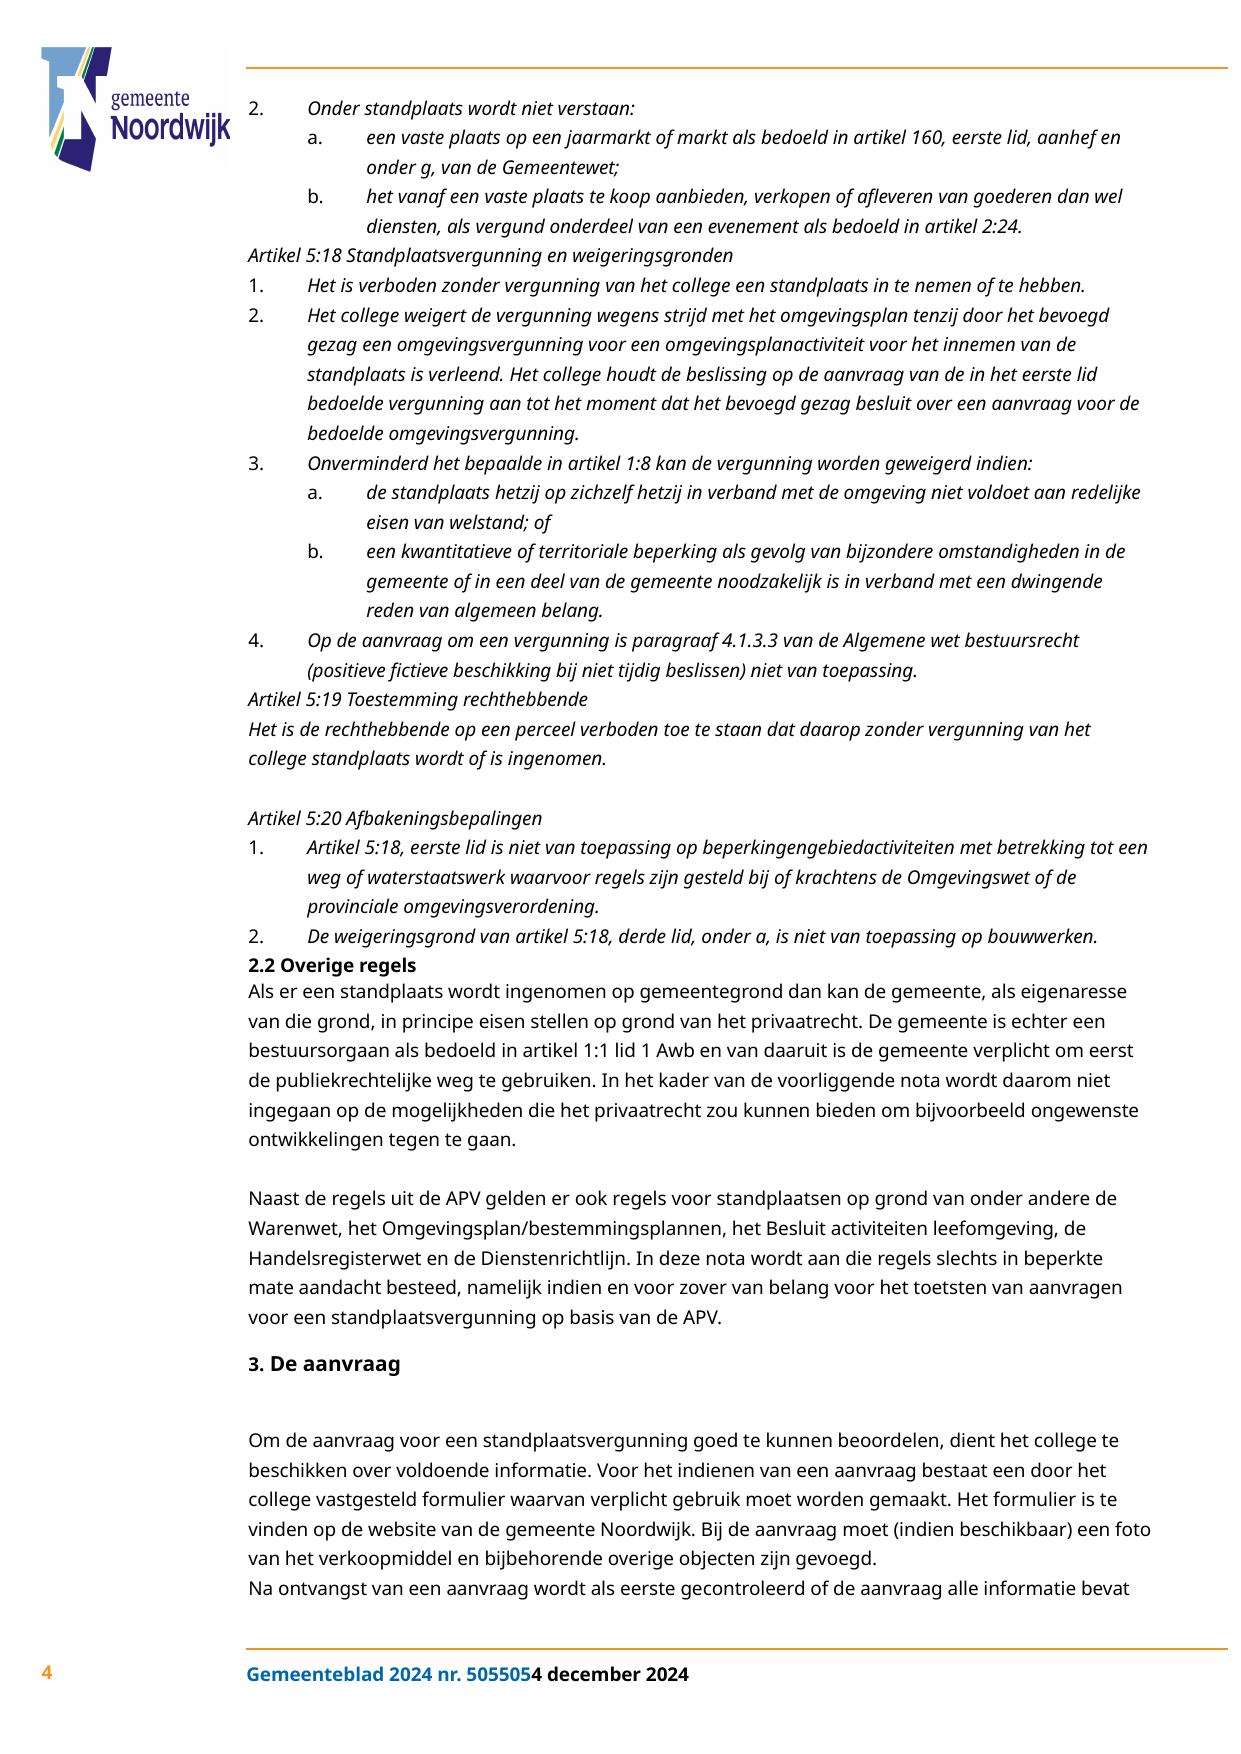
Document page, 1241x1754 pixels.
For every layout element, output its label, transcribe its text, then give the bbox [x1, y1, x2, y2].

text 3. De aanvraag [248, 1349, 1152, 1378]
text Artikel 5:20 Afbakeningsbepalingen [248, 805, 1152, 831]
text 2.2 Overige regels [248, 953, 1152, 978]
picture [41, 47, 231, 172]
list een vaste plaats op een jaarmarkt of markt als bedoeld in artikel 160, eerste lid, aanhef en onder g, van de Gemeentewet; [307, 124, 1152, 180]
text Artikel 5:19 Toestemming rechthebbende [248, 686, 1152, 712]
list Artikel 5:18, eerste lid is niet van toepassing op beperkingengebiedactiviteiten met betrekking tot een weg of waterstaatswerk waarvoor regels zijn gesteld bij of krachtens de Omgevingswet of de provinciale omgevingsverordening. [248, 834, 1152, 919]
list het vanaf een vaste plaats te koop aanbieden, verkopen of afleveren van goederen dan wel diensten, als vergund onderdeel van een evenement als bedoeld in artikel 2:24. [307, 183, 1152, 239]
list Op de aanvraag om een vergunning is paragraaf 4.1.3.3 van de Algemene wet bestuursrecht (positieve fictieve beschikking bij niet tijdig beslissen) niet van toepassing. [248, 627, 1152, 683]
text Naast de regels uit de APV gelden er ook regels voor standplaatsen op grond van onder andere de Warenwet, het Omgevingsplan/bestemmingsplannen, het Besluit activiteiten leefomgeving, de Handelsregisterwet en de Dienstenrichtlijn. In deze nota wordt aan die regels slechts in beperkte mate aandacht besteed, namelijk indien en voor zover van belang voor het toetsten van aanvragen voor een standplaatsvergunning op basis van de APV. [248, 1186, 1152, 1329]
text Het is de rechthebbende op een perceel verboden toe te staan dat daarop zonder vergunning van het college standplaats wordt of is ingenomen. [248, 716, 1152, 771]
list Onder standplaats wordt niet verstaan: [248, 95, 1152, 121]
list De weigeringsgrond van artikel 5:18, derde lid, onder a, is niet van toepassing op bouwwerken. [248, 923, 1152, 949]
text Om de aanvraag voor een standplaatsvergunning goed te kunnen beoordelen, dient het college te beschikken over voldoende informatie. Voor het indienen van een aanvraag bestaat een door het college vastgesteld formulier waarvan verplicht gebruik moet worden gemaakt. Het formulier is te vinden op de website van de gemeente Noordwijk. Bij de aanvraag moet (indien beschikbaar) een foto van het verkoopmiddel en bijbehorende overige objecten zijn gevoegd. [248, 1427, 1152, 1571]
list een kwantitatieve of territoriale beperking als gevolg van bijzondere omstandigheden in de gemeente of in een deel van de gemeente noodzakelijk is in verband met een dwingende reden van algemeen belang. [307, 538, 1152, 623]
list Het college weigert de vergunning wegens strijd met het omgevingsplan tenzij door het bevoegd gezag een omgevingsvergunning voor een omgevingsplanactiviteit voor het innemen van de standplaats is verleend. Het college houdt de beslissing op de aanvraag van de in het eerste lid bedoelde vergunning aan tot het moment dat het bevoegd gezag besluit over een aanvraag voor de bedoelde omgevingsvergunning. [248, 302, 1152, 446]
text Als er een standplaats wordt ingenomen op gemeentegrond dan kan de gemeente, als eigenaresse van die grond, in principe eisen stellen op grond van het privaatrecht. De gemeente is echter een bestuursorgaan als bedoeld in artikel 1:1 lid 1 Awb en van daaruit is de gemeente verplicht om eerst de publiekrechtelijke weg te gebruiken. In het kader van de voorliggende nota wordt daarom niet ingegaan op de mogelijkheden die het privaatrecht zou kunnen bieden om bijvoorbeeld ongewenste ontwikkelingen tegen te gaan. [248, 978, 1152, 1152]
text Artikel 5:18 Standplaatsvergunning en weigeringsgronden [248, 243, 1152, 268]
list Onverminderd het bepaalde in artikel 1:8 kan de vergunning worden geweigerd indien: [248, 450, 1152, 476]
list Het is verboden zonder vergunning van het college een standplaats in te nemen of te hebben. [248, 272, 1152, 298]
text Na ontvangst van een aanvraag wordt als eerste gecontroleerd of de aanvraag alle informatie bevat [248, 1575, 1152, 1601]
list de standplaats hetzij op zichzelf hetzij in verband met de omgeving niet voldoet aan redelijke eisen van welstand; of [307, 479, 1152, 535]
